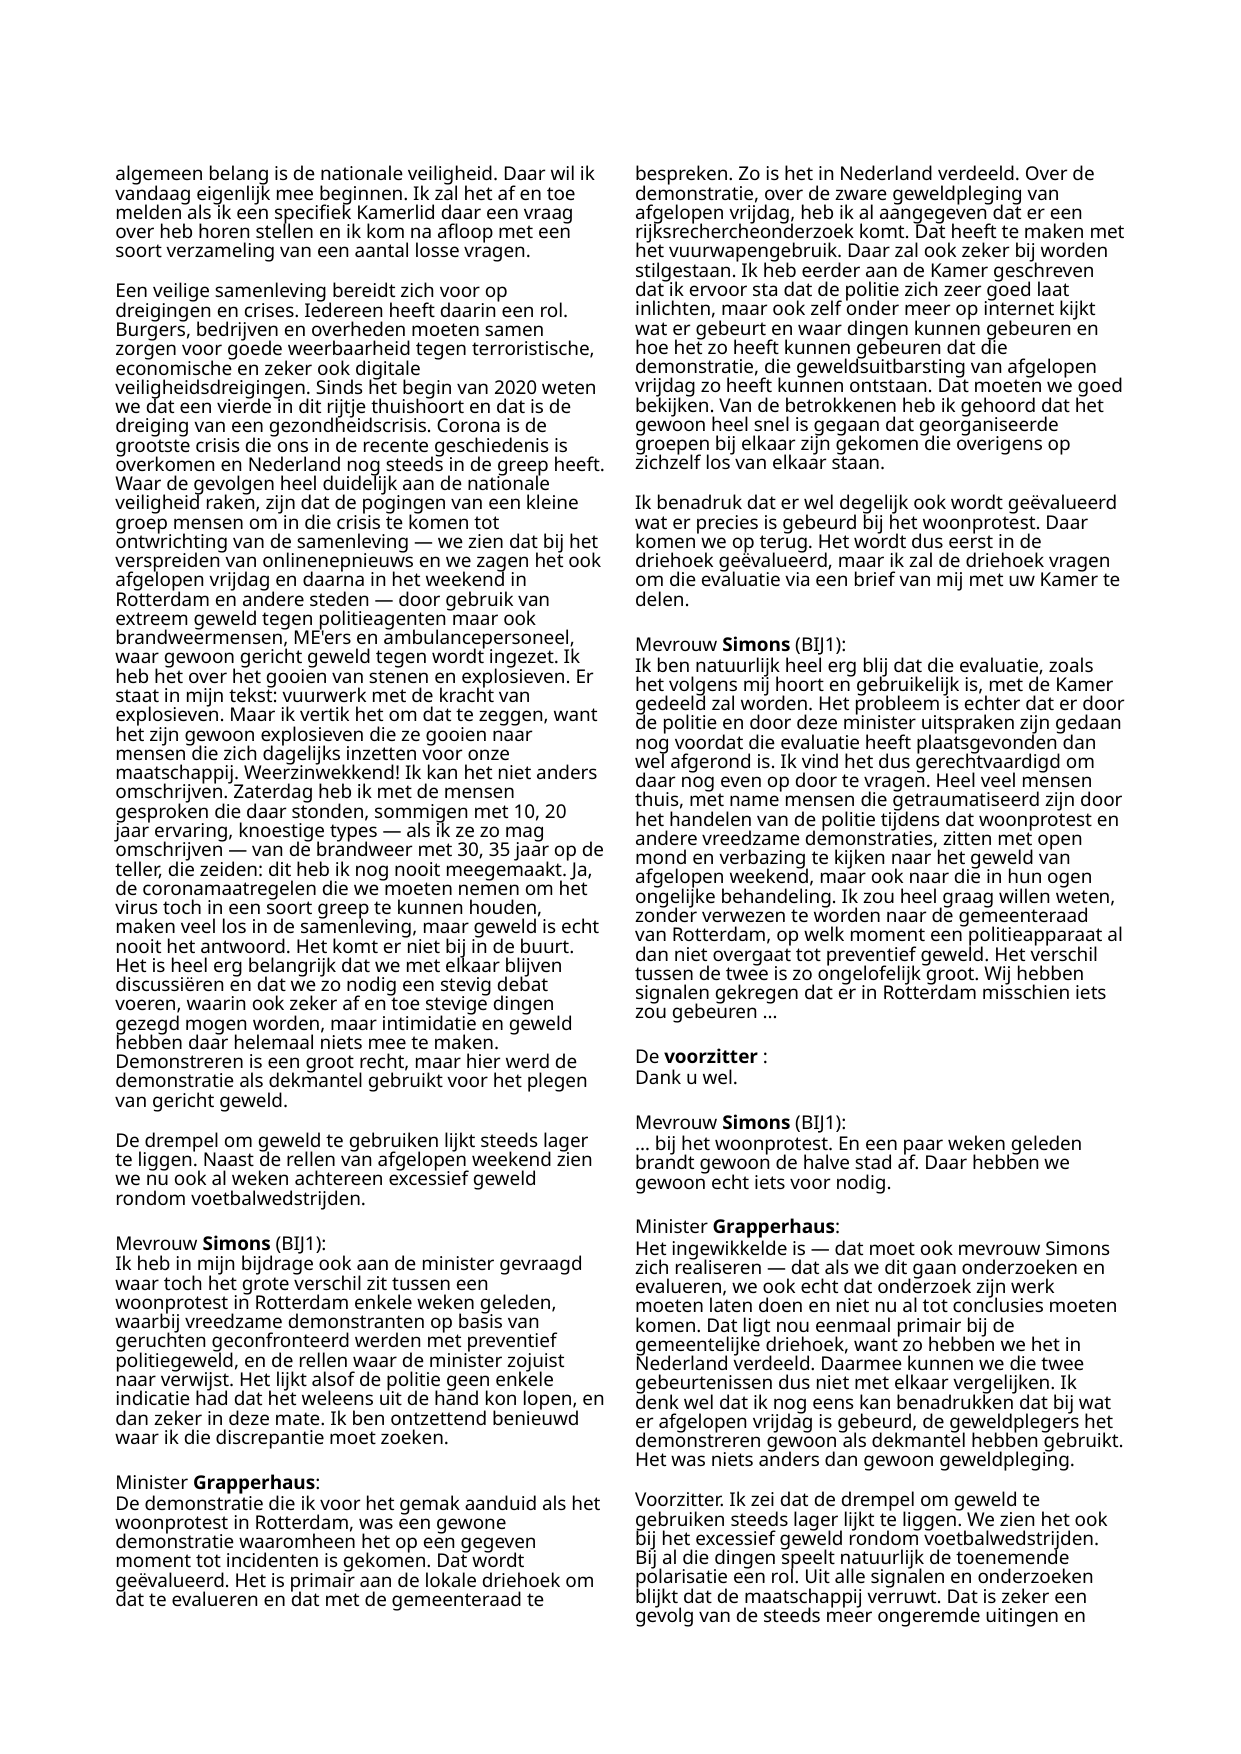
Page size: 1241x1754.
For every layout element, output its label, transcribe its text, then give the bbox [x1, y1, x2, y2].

text Mevrouw Simons (BIJ1): [115, 1230, 605, 1255]
text Een veilige samenleving bereidt zich voor op dreigingen en crises. Iedereen heeft daarin een rol. Burgers, bedrijven en overheden moeten samen zorgen voor goede weerbaarheid tegen terroristische, economische en zeker ook digitale veiligheidsdreigingen. Sinds het begin van 2020 weten we dat een vierde in dit rijtje thuishoort en dat is de dreiging van een gezondheidscrisis. Corona is de grootste crisis die ons in de recente geschiedenis is overkomen en Nederland nog steeds in de greep heeft. Waar de gevolgen heel duidelijk aan de nationale veiligheid raken, zijn dat de pogingen van een kleine groep mensen om in die crisis te komen tot ontwrichting van de samenleving — we zien dat bij het verspreiden van onlinenepnieuws en we zagen het ook afgelopen vrijdag en daarna in het weekend in Rotterdam en andere steden — door gebruik van extreem geweld tegen politieagenten maar ook brandweermensen, ME'ers en ambulancepersoneel, waar gewoon gericht geweld tegen wordt ingezet. Ik heb het over het gooien van stenen en explosieven. Er staat in mijn tekst: vuurwerk met de kracht van explosieven. Maar ik vertik het om dat te zeggen, want het zijn gewoon explosieven die ze gooien naar mensen die zich dagelijks inzetten voor onze maatschappij. Weerzinwekkend! Ik kan het niet anders omschrijven. Zaterdag heb ik met de mensen gesproken die daar stonden, sommigen met 10, 20 jaar ervaring, knoestige types — als ik ze zo mag omschrijven — van de brandweer met 30, 35 jaar op de teller, die zeiden: dit heb ik nog nooit meegemaakt. Ja, de coronamaatregelen die we moeten nemen om het virus toch in een soort greep te kunnen houden, maken veel los in de samenleving, maar geweld is echt nooit het antwoord. Het komt er niet bij in de buurt. Het is heel erg belangrijk dat we met elkaar blijven discussiëren en dat we zo nodig een stevig debat voeren, waarin ook zeker af en toe stevige dingen gezegd mogen worden, maar intimidatie en geweld hebben daar helemaal niets mee te maken. Demonstreren is een groot recht, maar hier werd de demonstratie als dekmantel gebruikt voor het plegen van gericht geweld. [115, 282, 605, 1111]
text Het ingewikkelde is — dat moet ook mevrouw Simons zich realiseren — dat als we dit gaan onderzoeken en evalueren, we ook echt dat onderzoek zijn werk moeten laten doen en niet nu al tot conclusies moeten komen. Dat ligt nou eenmaal primair bij de gemeentelijke driehoek, want zo hebben we het in Nederland verdeeld. Daarmee kunnen we die twee gebeurtenissen dus niet met elkaar vergelijken. Ik denk wel dat ik nog eens kan benadrukken dat bij wat er afgelopen vrijdag is gebeurd, de geweldplegers het demonstreren gewoon als dekmantel hebben gebruikt. Het was niets anders dan gewoon geweldpleging. [635, 1239, 1125, 1471]
text Minister Grapperhaus: [115, 1469, 605, 1495]
text Mevrouw Simons (BIJ1): [635, 631, 1125, 657]
text algemeen belang is de nationale veiligheid. Daar wil ik vandaag eigenlijk mee beginnen. Ik zal het af en toe melden als ik een specifiek Kamerlid daar een vraag over heb horen stellen en ik kom na afloop met een soort verzameling van een aantal losse vragen. [115, 165, 605, 262]
text Voorzitter. Ik zei dat de drempel om geweld te gebruiken steeds lager lijkt te liggen. We zien het ook bij het excessief geweld rondom voetbalwedstrijden. Bij al die dingen speelt natuurlijk de toenemende polarisatie een rol. Uit alle signalen en onderzoeken blijkt dat de maatschappij verruwt. Dat is zeker een gevolg van de steeds meer ongeremde uitingen en [635, 1491, 1125, 1626]
text … bij het woonprotest. En een paar weken geleden brandt gewoon de halve stad af. Daar hebben we gewoon echt iets voor nodig. [635, 1135, 1125, 1193]
text De voorzitter : [635, 1043, 1125, 1069]
text De drempel om geweld te gebruiken lijkt steeds lager te liggen. Naast de rellen van afgelopen weekend zien we nu ook al weken achtereen excessief geweld rondom voetbalwedstrijden. [115, 1132, 605, 1209]
text Ik benadruk dat er wel degelijk ook wordt geëvalueerd wat er precies is gebeurd bij het woonprotest. Daar komen we op terug. Het wordt dus eerst in de driehoek geëvalueerd, maar ik zal de driehoek vragen om die evaluatie via een brief van mij met uw Kamer te delen. [635, 494, 1125, 610]
text De demonstratie die ik voor het gemak aanduid als het woonprotest in Rotterdam, was een gewone demonstratie waaromheen het op een gegeven moment tot incidenten is gekomen. Dat wordt geëvalueerd. Het is primair aan de lokale driehoek om dat te evalueren en dat met de gemeenteraad te [115, 1495, 605, 1610]
text Ik ben natuurlijk heel erg blij dat die evaluatie, zoals het volgens mij hoort en gebruikelijk is, met de Kamer gedeeld zal worden. Het probleem is echter dat er door de politie en door deze minister uitspraken zijn gedaan nog voordat die evaluatie heeft plaatsgevonden dan wel afgerond is. Ik vind het dus gerechtvaardigd om daar nog even op door te vragen. Heel veel mensen thuis, met name mensen die getraumatiseerd zijn door het handelen van de politie tijdens dat woonprotest en andere vreedzame demonstraties, zitten met open mond en verbazing te kijken naar het geweld van afgelopen weekend, maar ook naar die in hun ogen ongelijke behandeling. Ik zou heel graag willen weten, zonder verwezen te worden naar de gemeenteraad van Rotterdam, op welk moment een politieapparaat al dan niet overgaat tot preventief geweld. Het verschil tussen de twee is zo ongelofelijk groot. Wij hebben signalen gekregen dat er in Rotterdam misschien iets zou gebeuren … [635, 657, 1125, 1023]
text bespreken. Zo is het in Nederland verdeeld. Over de demonstratie, over de zware geweldpleging van afgelopen vrijdag, heb ik al aangegeven dat er een rijksrechercheonderzoek komt. Dat heeft te maken met het vuurwapengebruik. Daar zal ook zeker bij worden stilgestaan. Ik heb eerder aan de Kamer geschreven dat ik ervoor sta dat de politie zich zeer goed laat inlichten, maar ook zelf onder meer op internet kijkt wat er gebeurt en waar dingen kunnen gebeuren en hoe het zo heeft kunnen gebeuren dat die demonstratie, die geweldsuitbarsting van afgelopen vrijdag zo heeft kunnen ontstaan. Dat moeten we goed bekijken. Van de betrokkenen heb ik gehoord dat het gewoon heel snel is gegaan dat georganiseerde groepen bij elkaar zijn gekomen die overigens op zichzelf los van elkaar staan. [635, 165, 1125, 474]
text Mevrouw Simons (BIJ1): [635, 1109, 1125, 1135]
text Minister Grapperhaus: [635, 1214, 1125, 1239]
text Ik heb in mijn bijdrage ook aan de minister gevraagd waar toch het grote verschil zit tussen een woonprotest in Rotterdam enkele weken geleden, waarbij vreedzame demonstranten op basis van geruchten geconfronteerd werden met preventief politiegeweld, en de rellen waar de minister zojuist naar verwijst. Het lijkt alsof de politie geen enkele indicatie had dat het weleens uit de hand kon lopen, en dan zeker in deze mate. Ik ben ontzettend benieuwd waar ik die discrepantie moet zoeken. [115, 1255, 605, 1448]
text Dank u wel. [635, 1069, 1125, 1088]
